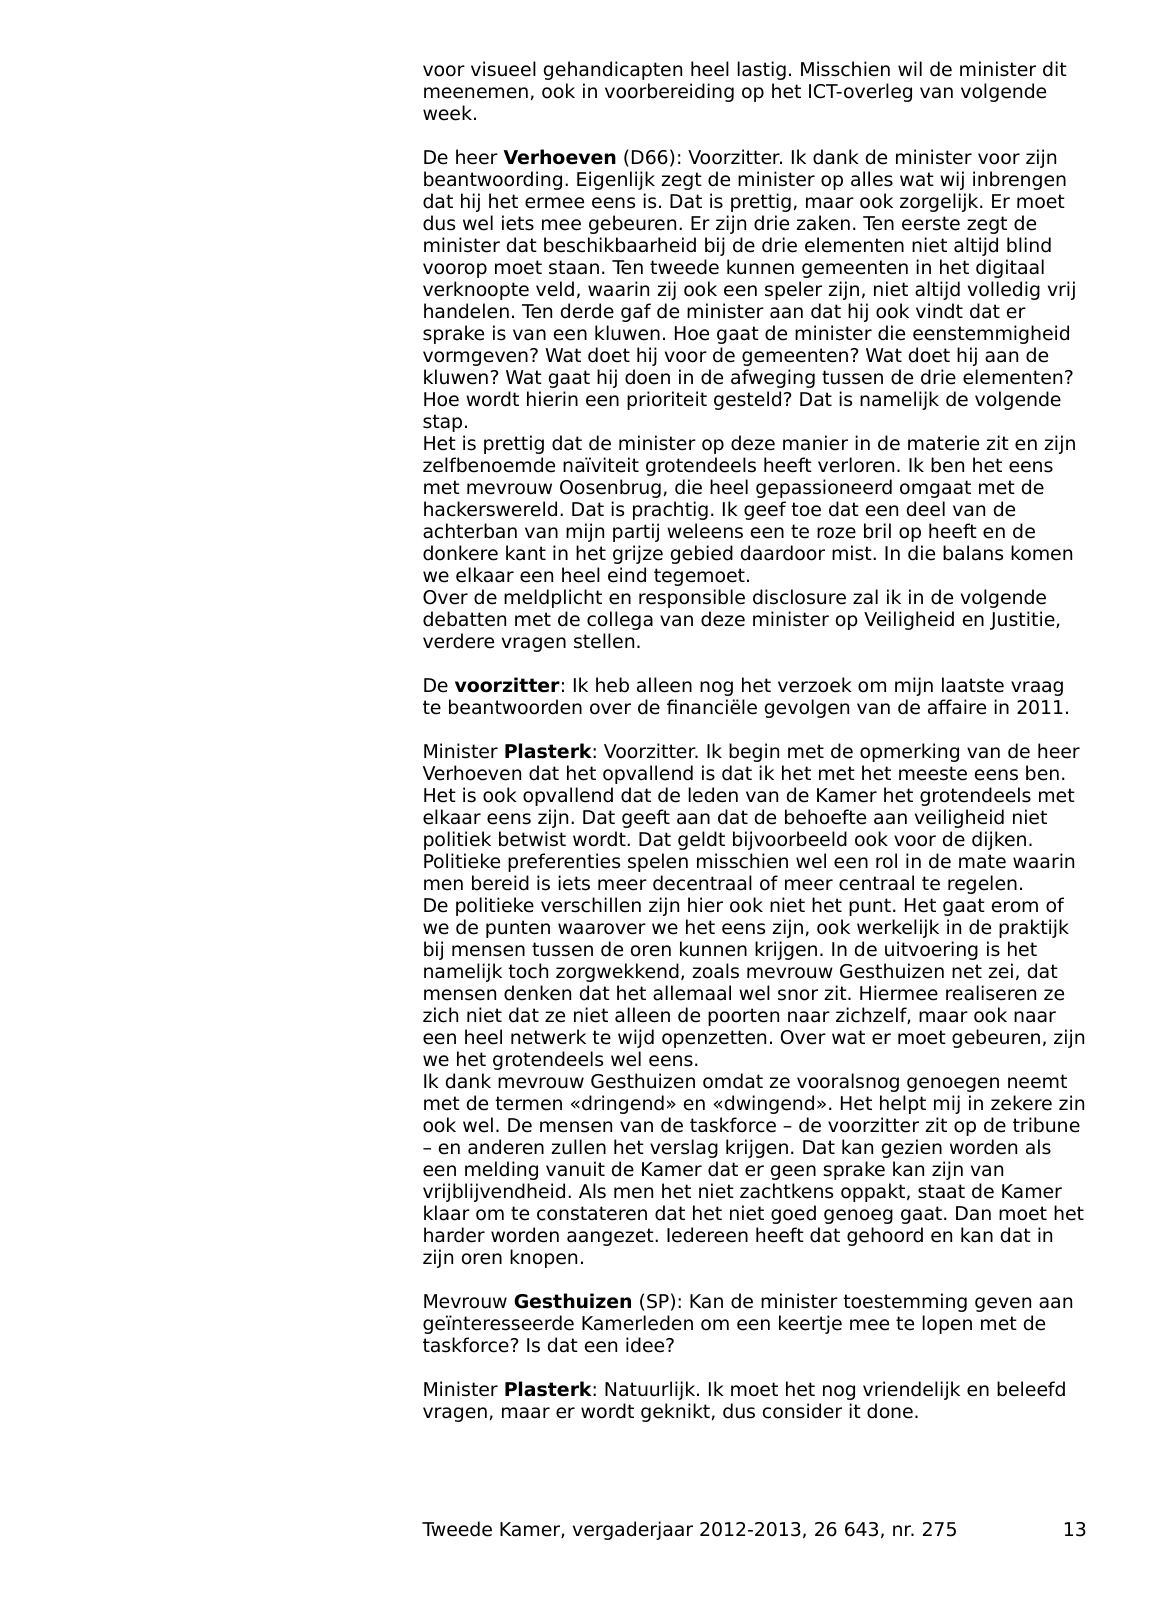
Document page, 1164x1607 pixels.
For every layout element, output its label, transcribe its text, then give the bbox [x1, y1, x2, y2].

text De heer Verhoeven (D66): Voorzitter. Ik dank de minister voor zijn beantwoording. Eigenlijk zegt de minister op alles wat wij inbrengen dat hij het ermee eens is. Dat is prettig, maar ook zorgelijk. Er moet dus wel iets mee gebeuren. Er zijn drie zaken. Ten eerste zegt de minister dat beschikbaarheid bij de drie elementen niet altijd blind voorop moet staan. Ten tweede kunnen gemeenten in het digitaal verknoopte veld, waarin zij ook een speler zijn, niet altijd volledig vrij handelen. Ten derde gaf de minister aan dat hij ook vindt dat er sprake is van een kluwen. Hoe gaat de minister die eenstemmigheid vormgeven? Wat doet hij voor de gemeenten? Wat doet hij aan de kluwen? Wat gaat hij doen in de afweging tussen de drie elementen? Hoe wordt hierin een prioriteit gesteld? Dat is namelijk de volgende stap. [422, 147, 1087, 433]
text Mevrouw Gesthuizen (SP): Kan de minister toestemming geven aan geïnteresseerde Kamerleden om een keertje mee te lopen met de taskforce? Is dat een idee? [422, 1291, 1087, 1357]
text De voorzitter: Ik heb alleen nog het verzoek om mijn laatste vraag te beantwoorden over de financiële gevolgen van de affaire in 2011. [422, 675, 1087, 719]
text Over de meldplicht en responsible disclosure zal ik in de volgende debatten met de collega van deze minister op Veiligheid en Justitie, verdere vragen stellen. [422, 587, 1087, 653]
text voor visueel gehandicapten heel lastig. Misschien wil de minister dit meenemen, ook in voorbereiding op het ICT-overleg van volgende week. [422, 59, 1087, 125]
text Ik dank mevrouw Gesthuizen omdat ze vooralsnog genoegen neemt met de termen «dringend» en «dwingend». Het helpt mij in zekere zin ook wel. De mensen van de taskforce – de voorzitter zit op de tribune – en anderen zullen het verslag krijgen. Dat kan gezien worden als een melding vanuit de Kamer dat er geen sprake kan zijn van vrijblijvendheid. Als men het niet zachtkens oppakt, staat de Kamer klaar om te constateren dat het niet goed genoeg gaat. Dan moet het harder worden aangezet. Iedereen heeft dat gehoord en kan dat in zijn oren knopen. [422, 1071, 1087, 1268]
text Het is prettig dat de minister op deze manier in de materie zit en zijn zelfbenoemde naïviteit grotendeels heeft verloren. Ik ben het eens met mevrouw Oosenbrug, die heel gepassioneerd omgaat met de hackerswereld. Dat is prachtig. Ik geef toe dat een deel van de achterban van mijn partij weleens een te roze bril op heeft en de donkere kant in het grijze gebied daardoor mist. In die balans komen we elkaar een heel eind tegemoet. [422, 433, 1087, 587]
text Minister Plasterk: Voorzitter. Ik begin met de opmerking van de heer Verhoeven dat het opvallend is dat ik het met het meeste eens ben. Het is ook opvallend dat de leden van de Kamer het grotendeels met elkaar eens zijn. Dat geeft aan dat de behoefte aan veiligheid niet politiek betwist wordt. Dat geldt bijvoorbeeld ook voor de dijken. Politieke preferenties spelen misschien wel een rol in de mate waarin men bereid is iets meer decentraal of meer centraal te regelen. [422, 741, 1087, 895]
text Minister Plasterk: Natuurlijk. Ik moet het nog vriendelijk en beleefd vragen, maar er wordt geknikt, dus consider it done. [422, 1379, 1087, 1423]
text De politieke verschillen zijn hier ook niet het punt. Het gaat erom of we de punten waarover we het eens zijn, ook werkelijk in de praktijk bij mensen tussen de oren kunnen krijgen. In de uitvoering is het namelijk toch zorgwekkend, zoals mevrouw Gesthuizen net zei, dat mensen denken dat het allemaal wel snor zit. Hiermee realiseren ze zich niet dat ze niet alleen de poorten naar zichzelf, maar ook naar een heel netwerk te wijd openzetten. Over wat er moet gebeuren, zijn we het grotendeels wel eens. [422, 895, 1087, 1071]
